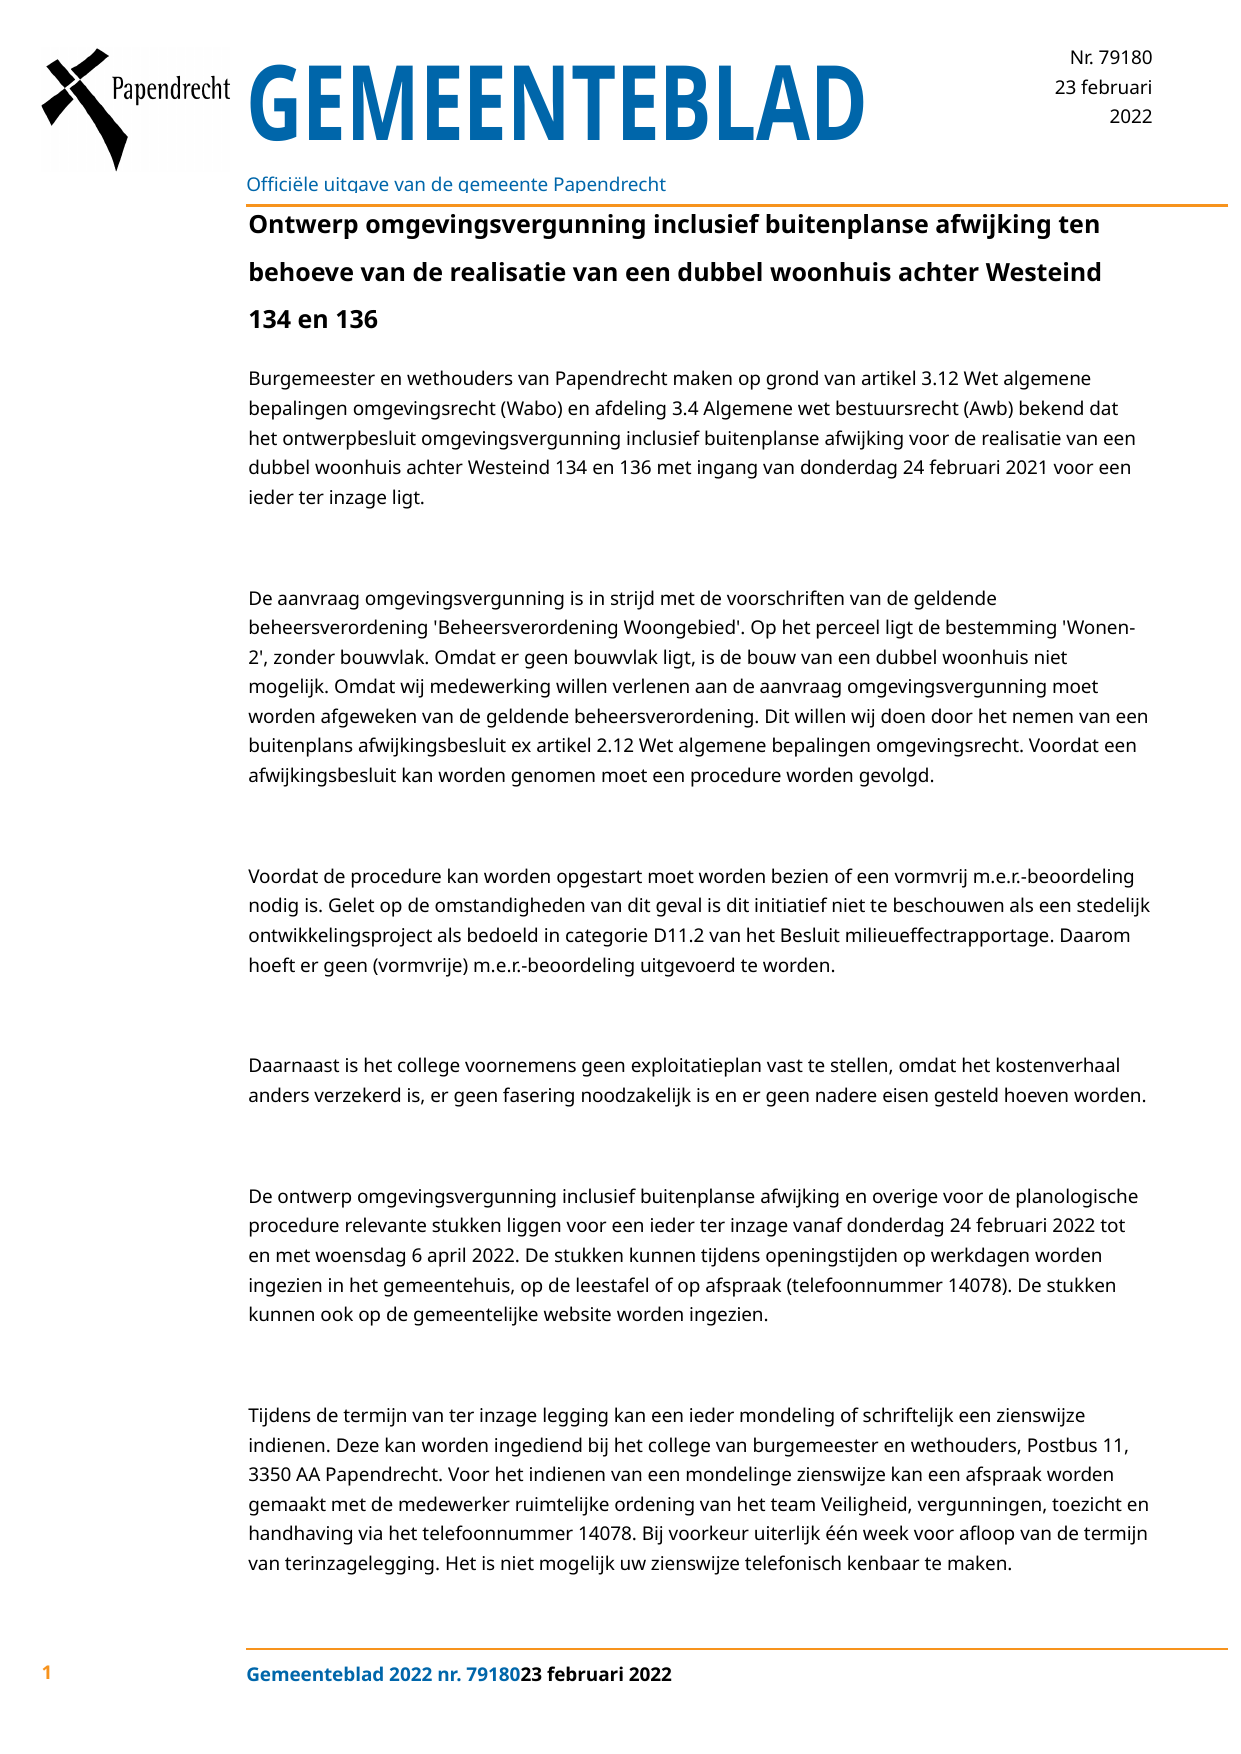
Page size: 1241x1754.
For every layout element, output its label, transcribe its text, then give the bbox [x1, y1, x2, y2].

text Ontwerp omgevingsvergunning inclusief buitenplanse afwijking ten behoeve van de realisatie van een dubbel woonhuis achter Westeind 134 en 136 [248, 207, 1152, 336]
text De ontwerp omgevingsvergunning inclusief buitenplanse afwijking en overige voor de planologische procedure relevante stukken liggen voor een ieder ter inzage vanaf donderdag 24 februari 2022 tot en met woensdag 6 april 2022. De stukken kunnen tijdens openingstijden op werkdagen worden ingezien in het gemeentehuis, op de leestafel of op afspraak (telefoonnummer 14078). De stukken kunnen ook op de gemeentelijke website worden ingezien. [248, 1183, 1152, 1327]
text Burgemeester en wethouders van Papendrecht maken op grond van artikel 3.12 Wet algemene bepalingen omgevingsrecht (Wabo) en afdeling 3.4 Algemene wet bestuursrecht (Awb) bekend dat het ontwerpbesluit omgevingsvergunning inclusief buitenplanse afwijking voor de realisatie van een dubbel woonhuis achter Westeind 134 en 136 met ingang van donderdag 24 februari 2021 voor een ieder ter inzage ligt. [248, 366, 1152, 509]
text Tijdens de termijn van ter inzage legging kan een ieder mondeling of schriftelijk een zienswijze indienen. Deze kan worden ingediend bij het college van burgemeester en wethouders, Postbus 11, 3350 AA Papendrecht. Voor het indienen van een mondelinge zienswijze kan een afspraak worden gemaakt met de medewerker ruimtelijke ordening van het team Veiligheid, vergunningen, toezicht en handhaving via het telefoonnummer 14078. Bij voorkeur uiterlijk één week voor afloop van de termijn van terinzagelegging. Het is niet mogelijk uw zienswijze telefonisch kenbaar te maken. [248, 1402, 1152, 1576]
picture [41, 47, 231, 172]
text Voordat de procedure kan worden opgestart moet worden bezien of een vormvrij m.e.r.-beoordeling nodig is. Gelet op de omstandigheden van dit geval is dit initiatief niet te beschouwen als een stedelijk ontwikkelingsproject als bedoeld in categorie D11.2 van het Besluit milieueffectrapportage. Daarom hoeft er geen (vormvrije) m.e.r.-beoordeling uitgevoerd te worden. [248, 863, 1152, 977]
text Daarnaast is het college voornemens geen exploitatieplan vast te stellen, omdat het kostenverhaal anders verzekerd is, er geen fasering noodzakelijk is en er geen nadere eisen gesteld hoeven worden. [248, 1053, 1152, 1108]
text De aanvraag omgevingsvergunning is in strijd met de voorschriften van de geldende beheersverordening 'Beheersverordening Woongebied'. Op het perceel ligt de bestemming 'Wonen-2', zonder bouwvlak. Omdat er geen bouwvlak ligt, is de bouw van een dubbel woonhuis niet mogelijk. Omdat wij medewerking willen verlenen aan de aanvraag omgevingsvergunning moet worden afgeweken van de geldende beheersverordening. Dit willen wij doen door het nemen van een buitenplans afwijkingsbesluit ex artikel 2.12 Wet algemene bepalingen omgevingsrecht. Voordat een afwijkingsbesluit kan worden genomen moet een procedure worden gevolgd. [248, 585, 1152, 788]
